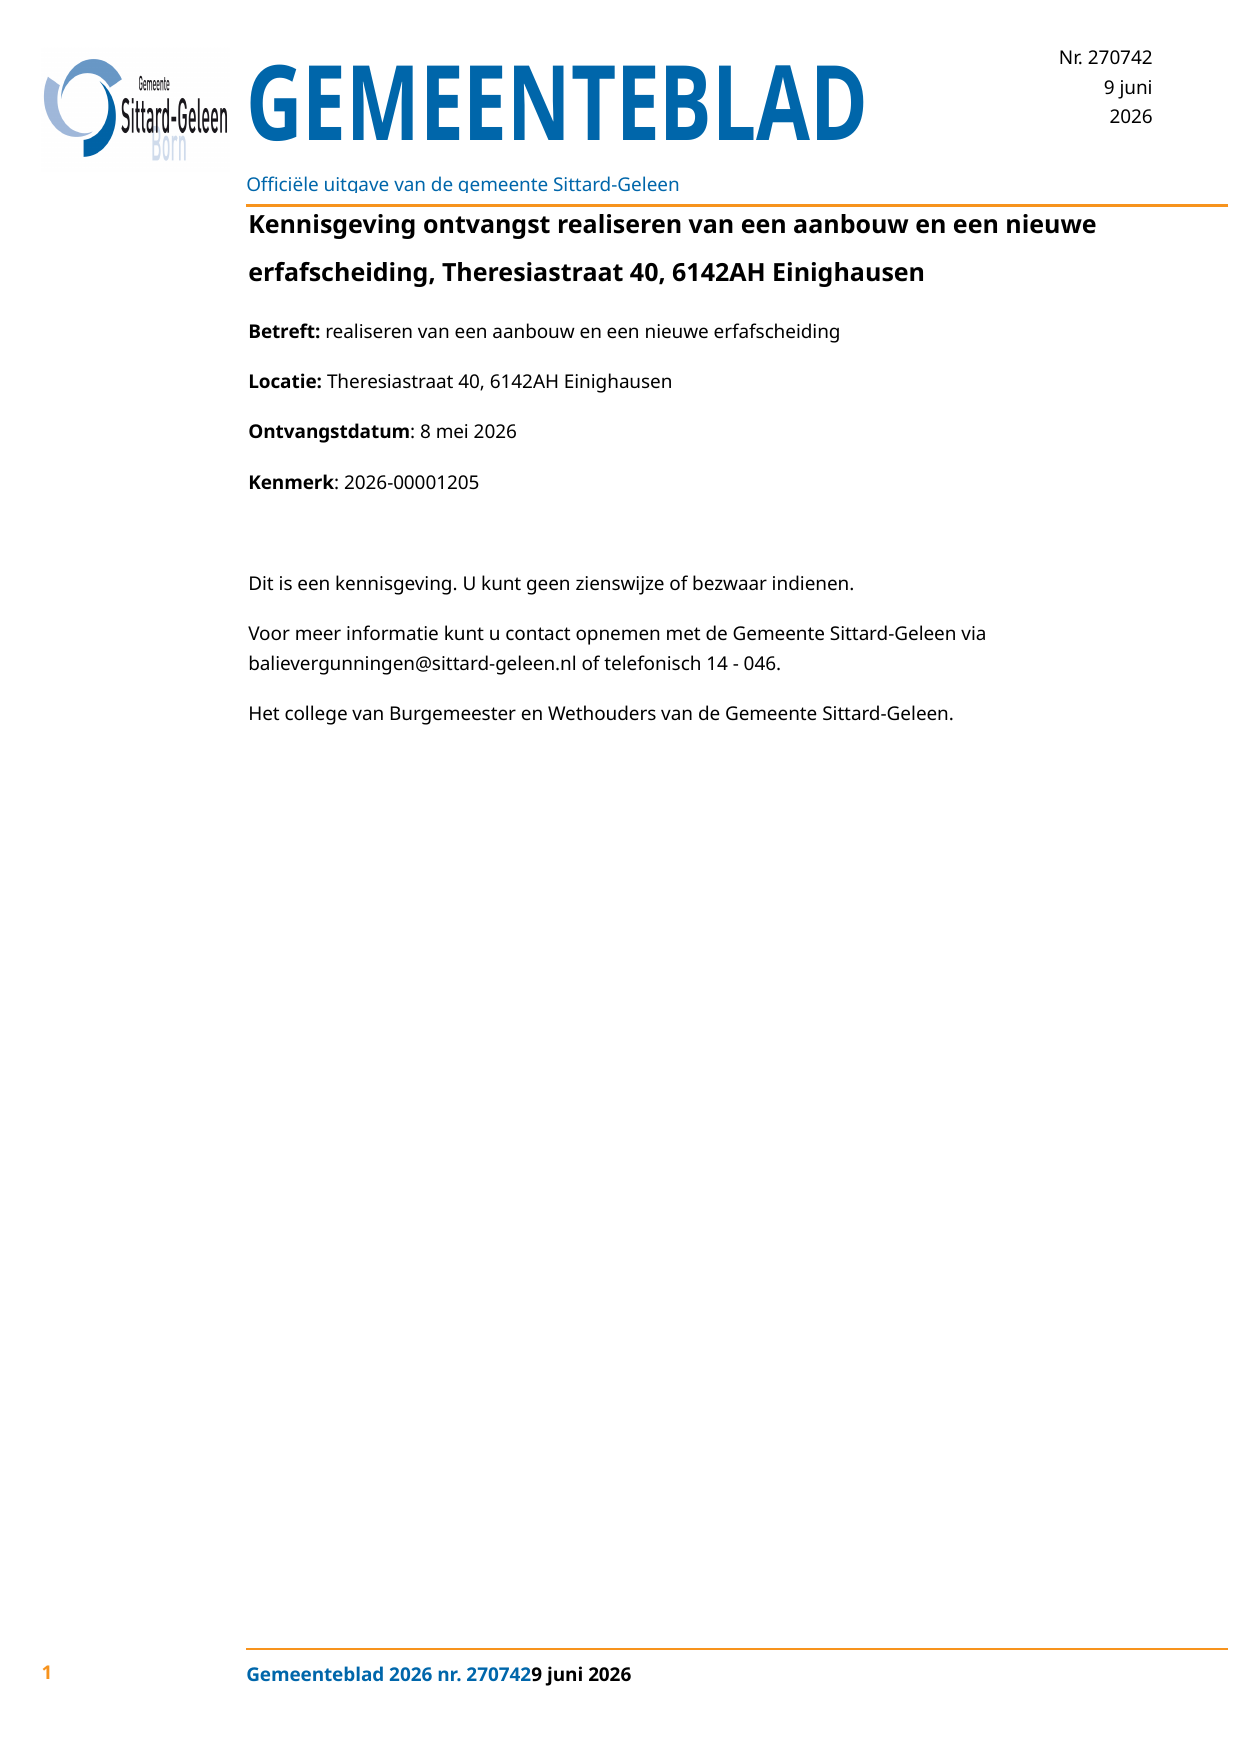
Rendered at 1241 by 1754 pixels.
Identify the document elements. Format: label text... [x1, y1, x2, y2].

text Voor meer informatie kunt u contact opnemen met de Gemeente Sittard-Geleen via balievergunningen@sittard-geleen.nl of telefonisch 14 - 046. [248, 620, 1152, 676]
text Ontvangstdatum: 8 mei 2026 [248, 419, 1152, 444]
text Betreft: realiseren van een aanbouw en een nieuwe erfafscheiding [248, 318, 1152, 344]
text Het college van Burgemeester en Wethouders van de Gemeente Sittard-Geleen. [248, 700, 1152, 726]
text Locatie: Theresiastraat 40, 6142AH Einighausen [248, 368, 1152, 394]
text Dit is een kennisgeving. U kunt geen zienswijze of bezwaar indienen. [248, 570, 1152, 596]
picture [41, 47, 231, 172]
text Kenmerk: 2026-00001205 [248, 469, 1152, 495]
text Kennisgeving ontvangst realiseren van een aanbouw en een nieuwe erfafscheiding, Theresiastraat 40, 6142AH Einighausen [248, 207, 1152, 288]
